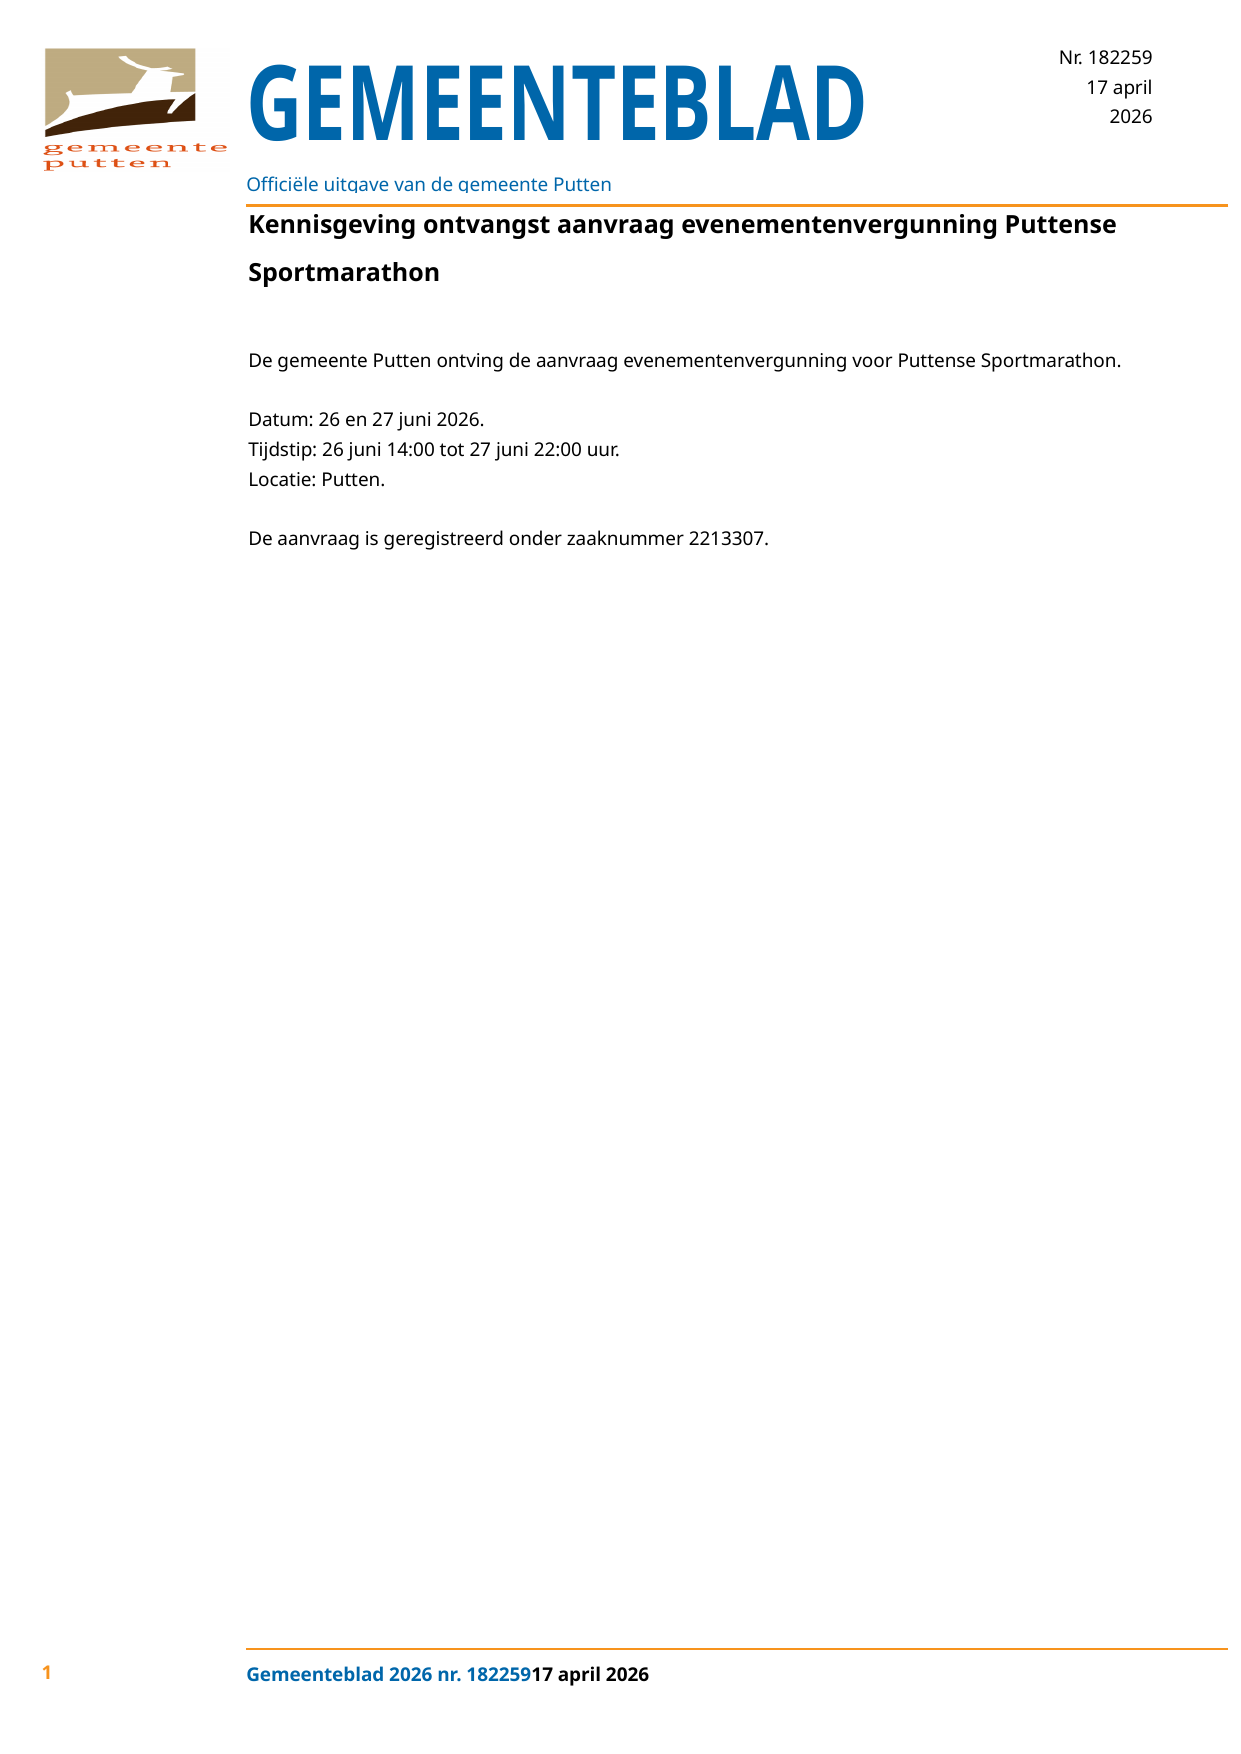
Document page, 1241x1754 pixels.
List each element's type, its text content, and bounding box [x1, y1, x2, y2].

text Kennisgeving ontvangst aanvraag evenementenvergunning Puttense Sportmarathon [248, 207, 1152, 288]
text Datum: 26 en 27 juni 2026. [248, 407, 1152, 432]
text De gemeente Putten ontving de aanvraag evenementenvergunning voor Puttense Sportmarathon. [248, 347, 1152, 373]
picture [41, 47, 231, 172]
text Locatie: Putten. [248, 466, 1152, 492]
text De aanvraag is geregistreerd onder zaaknummer 2213307. [248, 525, 1152, 551]
text Tijdstip: 26 juni 14:00 tot 27 juni 22:00 uur. [248, 436, 1152, 462]
